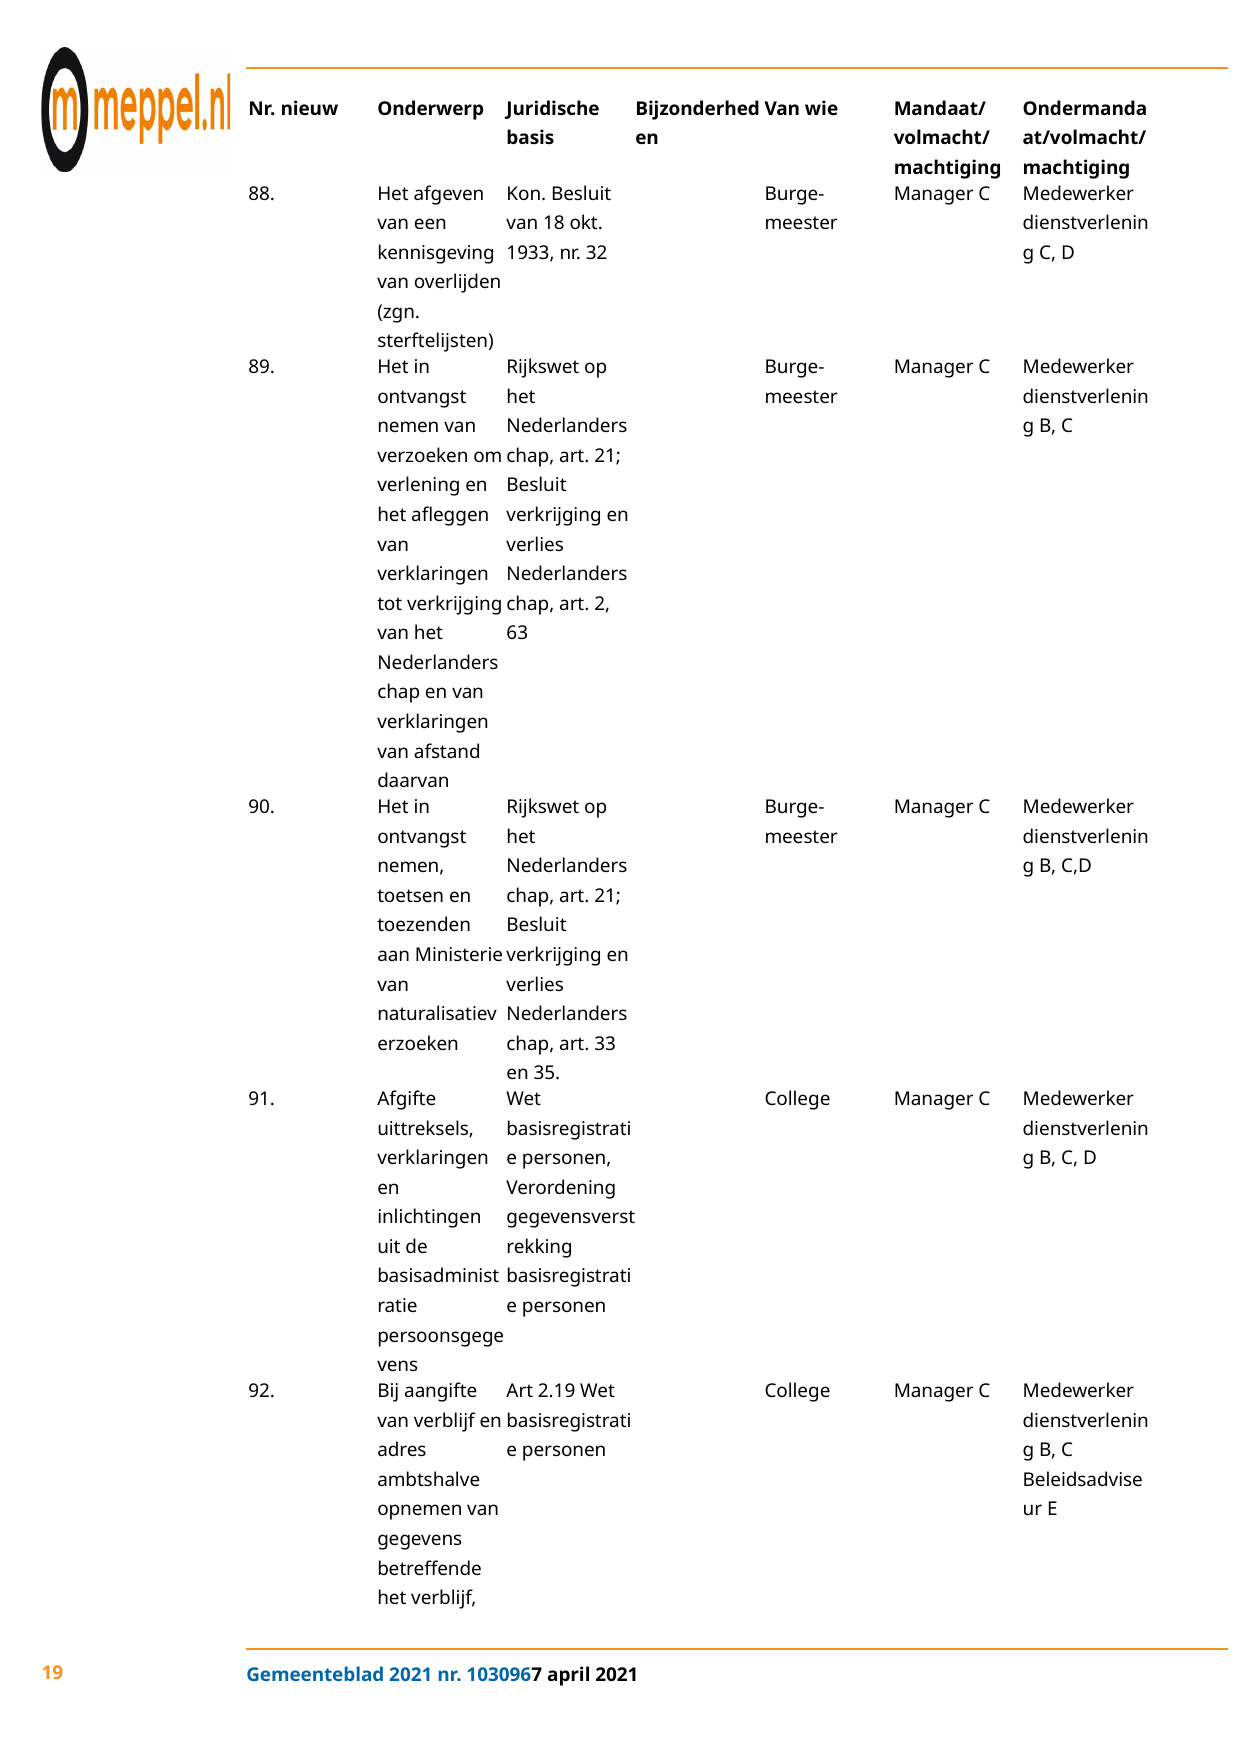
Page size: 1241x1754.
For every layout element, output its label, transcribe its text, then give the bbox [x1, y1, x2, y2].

table_cell [248, 1377, 377, 1610]
table_header Van wie [764, 95, 893, 180]
table_cell [635, 180, 764, 353]
table_cell Manager C [894, 180, 1022, 353]
table_cell Medewerker dienstverlening C, D [1023, 180, 1152, 353]
table_cell Het afgeven van een kennisgeving van overlijden (zgn. sterftelijsten) [377, 180, 506, 353]
table_cell [635, 1085, 764, 1377]
table_cell [248, 180, 377, 353]
table_cell Manager C [894, 353, 1022, 793]
table_cell Burge-meester [764, 353, 893, 793]
table_cell Het in ontvangst nemen van verzoeken om verlening en het afleggen van verklaringen tot verkrijging van het Nederlanderschap en van verklaringen van afstand daarvan [377, 353, 506, 793]
table_cell Het in ontvangst nemen, toetsen en toezenden aan Ministerie van naturalisatieverzoeken [377, 793, 506, 1085]
table_header Juridische basis [506, 95, 635, 180]
table_cell Art 2.19 Wet basisregistratie personen [506, 1377, 635, 1610]
table_cell [635, 793, 764, 1085]
table_cell Bij aangifte van verblijf en adres ambtshalve opnemen van gegevens betreffende het verblijf, [377, 1377, 506, 1610]
table_cell Rijkswet op het Nederlanderschap, art. 21; Besluit verkrijging en verlies Nederlanderschap, art. 33 en 35. [506, 793, 635, 1085]
table_cell Medewerker dienstverlening B, C,D [1023, 793, 1152, 1085]
table_cell Manager C [894, 1085, 1022, 1377]
table_cell [635, 1377, 764, 1610]
table_cell Rijkswet op het Nederlanderschap, art. 21; Besluit verkrijging en verlies Nederlanderschap, art. 2, 63 [506, 353, 635, 793]
table_cell College [764, 1377, 893, 1610]
table_cell [248, 1085, 377, 1377]
table_cell Burge-meester [764, 180, 893, 353]
table_cell Manager C [894, 793, 1022, 1085]
picture [41, 47, 231, 172]
table_cell [635, 353, 764, 793]
table_cell Kon. Besluit van 18 okt. 1933, nr. 32 [506, 180, 635, 353]
table_header Bijzonderheden [635, 95, 764, 180]
table_cell Medewerker dienstverlening B, C [1023, 353, 1152, 793]
table_header Ondermandaat/volmacht/ machtiging [1023, 95, 1152, 180]
table_cell Medewerker dienstverlening B, C Beleidsadviseur E [1023, 1377, 1152, 1610]
table_cell [248, 793, 377, 1085]
table_header Mandaat/volmacht/machtiging [894, 95, 1022, 180]
table_cell Afgifte uittreksels, verklaringen en inlichtingen uit de basisadministratie persoonsgegevens [377, 1085, 506, 1377]
table_header Nr. nieuw [248, 95, 377, 180]
table_cell Wet basisregistratie personen, Verordening gegevensverstrekking basisregistratie personen [506, 1085, 635, 1377]
table_cell Manager C [894, 1377, 1022, 1610]
table_cell Burge-meester [764, 793, 893, 1085]
table_cell College [764, 1085, 893, 1377]
table_cell Medewerker dienstverlening B, C, D [1023, 1085, 1152, 1377]
table_header Onderwerp [377, 95, 506, 180]
table_cell [248, 353, 377, 793]
